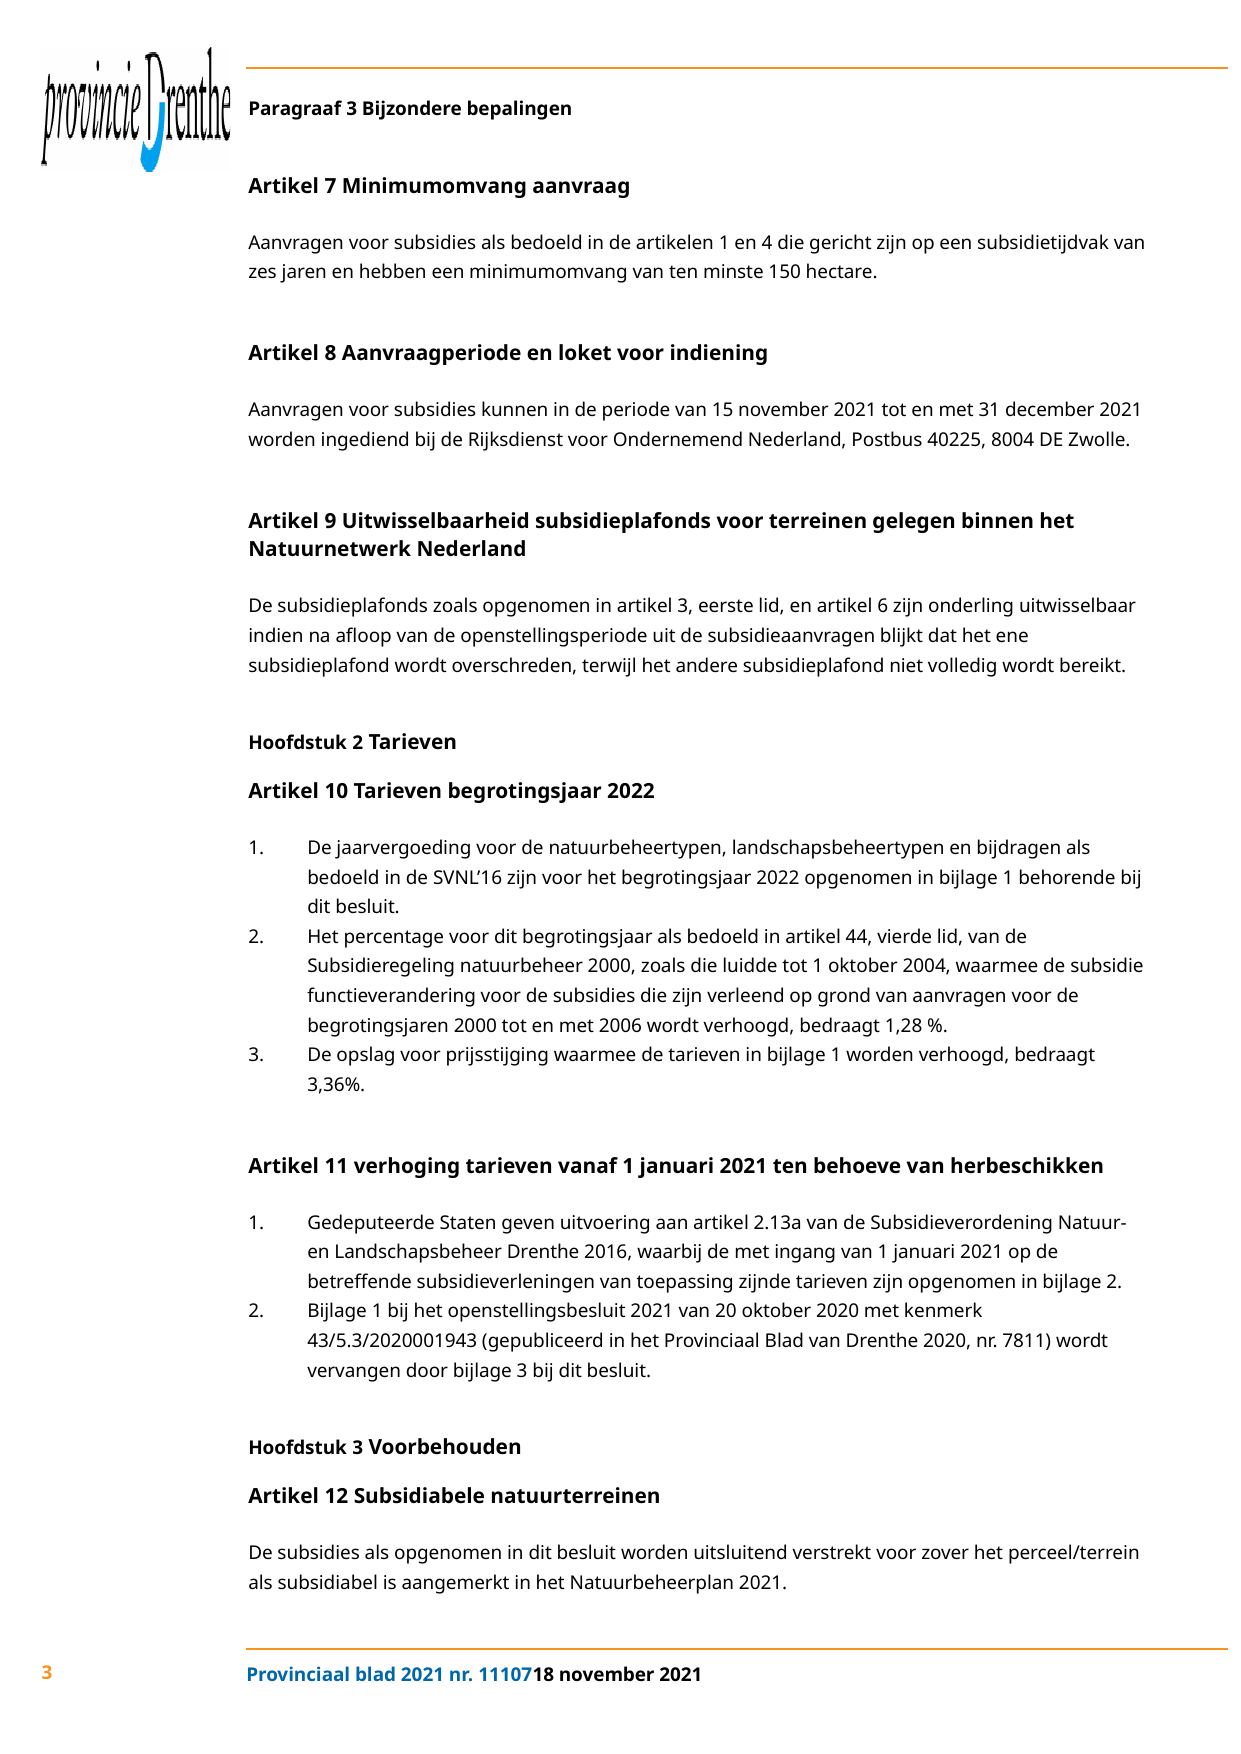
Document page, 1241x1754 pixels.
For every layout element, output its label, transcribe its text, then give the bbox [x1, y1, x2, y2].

list Gedeputeerde Staten geven uitvoering aan artikel 2.13a van de Subsidieverordening Natuur- en Landschapsbeheer Drenthe 2016, waarbij de met ingang van 1 januari 2021 op de betreffende subsidieverleningen van toepassing zijnde tarieven zijn opgenomen in bijlage 2. [248, 1209, 1152, 1294]
text Hoofdstuk 2 Tarieven [248, 727, 1152, 755]
list Bijlage 1 bij het openstellingsbesluit 2021 van 20 oktober 2020 met kenmerk 43/5.3/2020001943 (gepubliceerd in het Provinciaal Blad van Drenthe 2020, nr. 7811) wordt vervangen door bijlage 3 bij dit besluit. [248, 1298, 1152, 1383]
text Artikel 7 Minimumomvang aanvraag [248, 171, 1152, 199]
text Aanvragen voor subsidies kunnen in de periode van 15 november 2021 tot en met 31 december 2021 worden ingediend bij de Rijksdienst voor Ondernemend Nederland, Postbus 40225, 8004 DE Zwolle. [248, 397, 1152, 452]
text Aanvragen voor subsidies als bedoeld in de artikelen 1 en 4 die gericht zijn op een subsidietijdvak van zes jaren en hebben een minimumomvang van ten minste 150 hectare. [248, 229, 1152, 284]
text Artikel 10 Tarieven begrotingsjaar 2022 [248, 776, 1152, 805]
text Artikel 11 verhoging tarieven vanaf 1 januari 2021 ten behoeve van herbeschikken [248, 1151, 1152, 1179]
text De subsidieplafonds zoals opgenomen in artikel 3, eerste lid, en artikel 6 zijn onderling uitwisselbaar indien na afloop van de openstellingsperiode uit de subsidieaanvragen blijkt dat het ene subsidieplafond wordt overschreden, terwijl het andere subsidieplafond niet volledig wordt bereikt. [248, 593, 1152, 677]
text Artikel 8 Aanvraagperiode en loket voor indiening [248, 338, 1152, 367]
text Artikel 12 Subsidiabele natuurterreinen [248, 1481, 1152, 1510]
list Het percentage voor dit begrotingsjaar als bedoeld in artikel 44, vierde lid, van de Subsidieregeling natuurbeheer 2000, zoals die luidde tot 1 oktober 2004, waarmee de subsidie functieverandering voor de subsidies die zijn verleend op grond van aanvragen voor de begrotingsjaren 2000 tot en met 2006 wordt verhoogd, bedraagt 1,28 %. [248, 923, 1152, 1037]
text Hoofdstuk 3 Voorbehouden [248, 1432, 1152, 1461]
list De opslag voor prijsstijging waarmee de tarieven in bijlage 1 worden verhoogd, bedraagt 3,36%. [248, 1041, 1152, 1097]
text De subsidies als opgenomen in dit besluit worden uitsluitend verstrekt voor zover het perceel/terrein als subsidiabel is aangemerkt in het Natuurbeheerplan 2021. [248, 1539, 1152, 1595]
picture [41, 47, 231, 172]
text Artikel 9 Uitwisselbaarheid subsidieplafonds voor terreinen gelegen binnen het Natuurnetwerk Nederland [248, 506, 1152, 563]
list De jaarvergoeding voor de natuurbeheertypen, landschapsbeheertypen en bijdragen als bedoeld in de SVNL’16 zijn voor het begrotingsjaar 2022 opgenomen in bijlage 1 behorende bij dit besluit. [248, 834, 1152, 919]
text Paragraaf 3 Bijzondere bepalingen [248, 95, 1152, 121]
